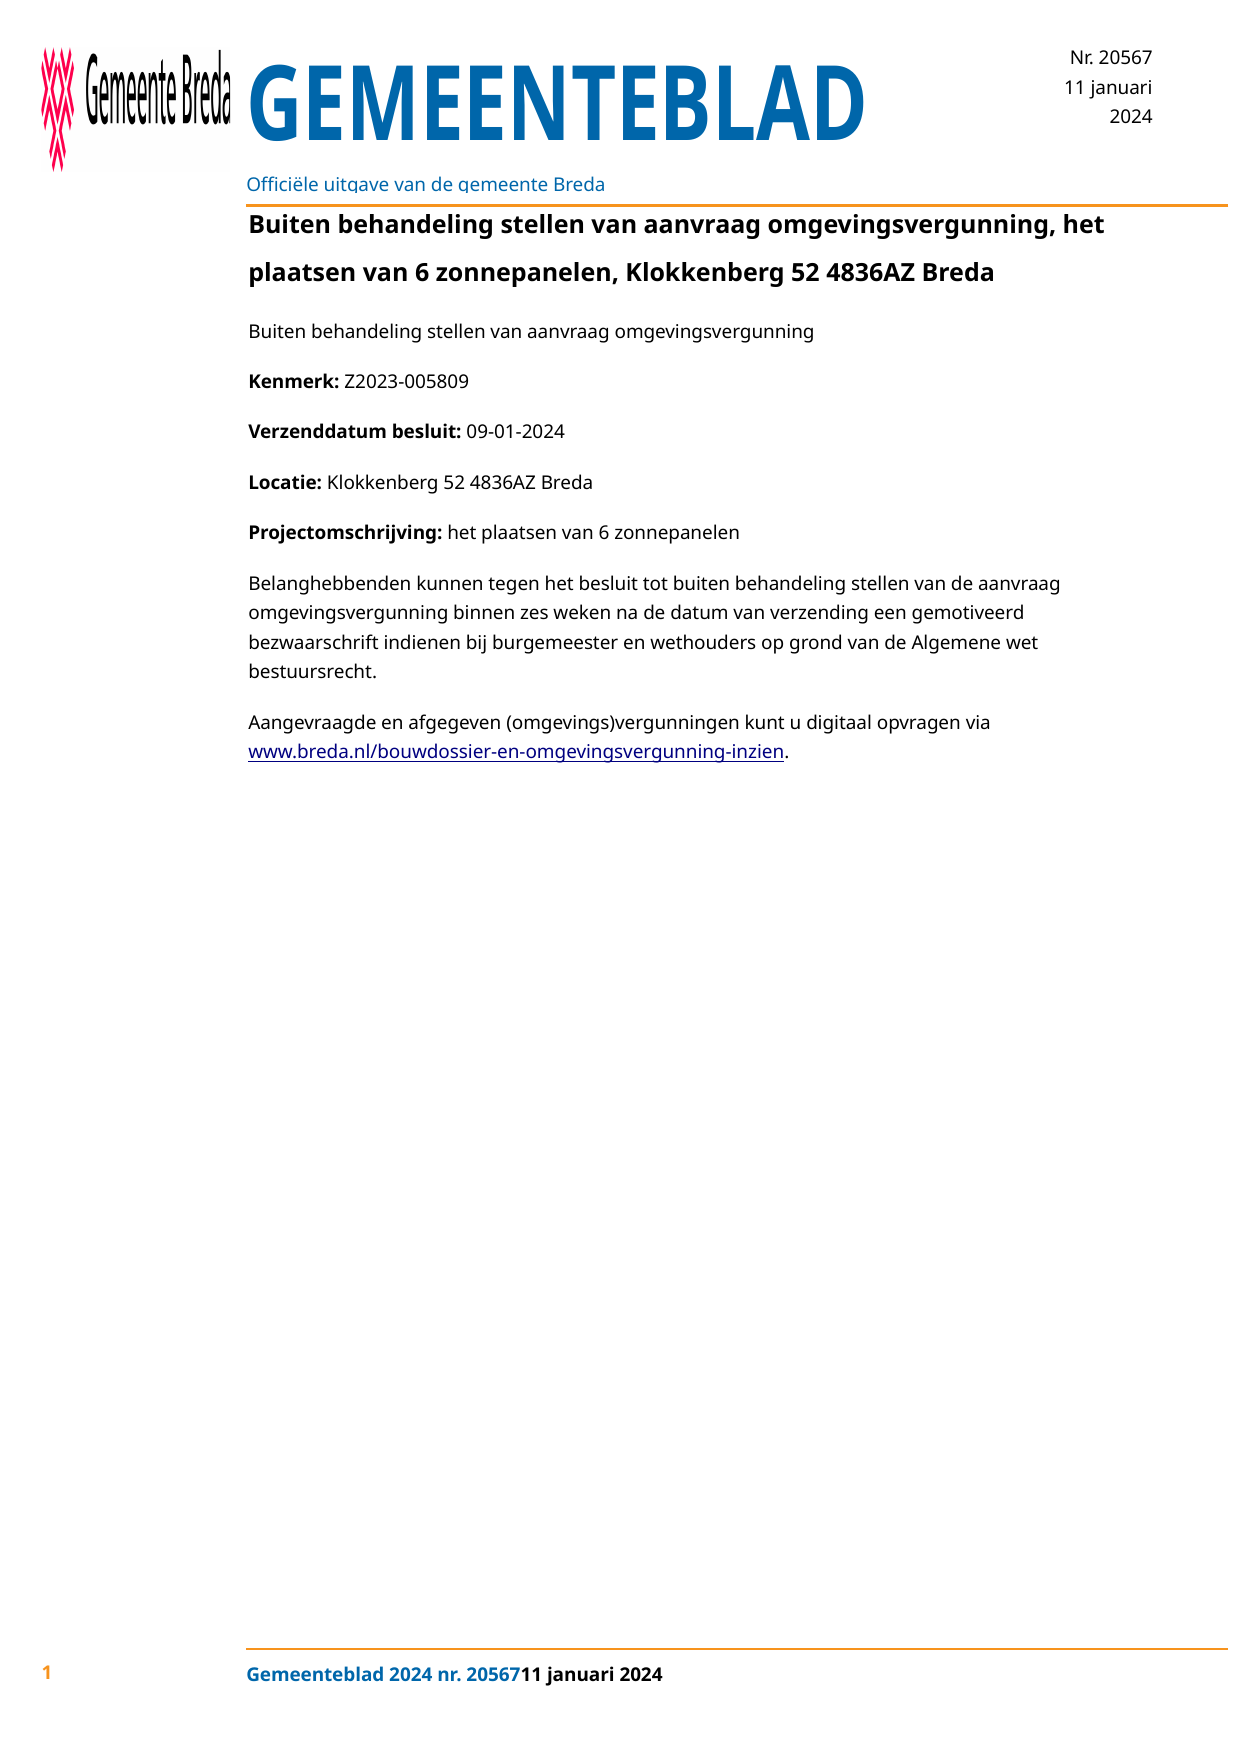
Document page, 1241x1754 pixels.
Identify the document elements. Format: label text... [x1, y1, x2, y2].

text Verzenddatum besluit: 09-01-2024 [248, 419, 1152, 444]
text Belanghebbenden kunnen tegen het besluit tot buiten behandeling stellen van de aanvraag omgevingsvergunning binnen zes weken na de datum van verzending een gemotiveerd bezwaarschrift indienen bij burgemeester en wethouders op grond van de Algemene wet bestuursrecht. [248, 570, 1152, 684]
text Buiten behandeling stellen van aanvraag omgevingsvergunning [248, 318, 1152, 344]
picture [41, 47, 231, 172]
text Kenmerk: Z2023-005809 [248, 368, 1152, 394]
text Buiten behandeling stellen van aanvraag omgevingsvergunning, het plaatsen van 6 zonnepanelen, Klokkenberg 52 4836AZ Breda [248, 207, 1152, 288]
text Locatie: Klokkenberg 52 4836AZ Breda [248, 469, 1152, 495]
text Aangevraagde en afgegeven (omgevings)vergunningen kunt u digitaal opvragen via www.breda.nl/bouwdossier-en-omgevingsvergunning-inzien. [248, 709, 1152, 764]
text Projectomschrijving: het plaatsen van 6 zonnepanelen [248, 519, 1152, 545]
